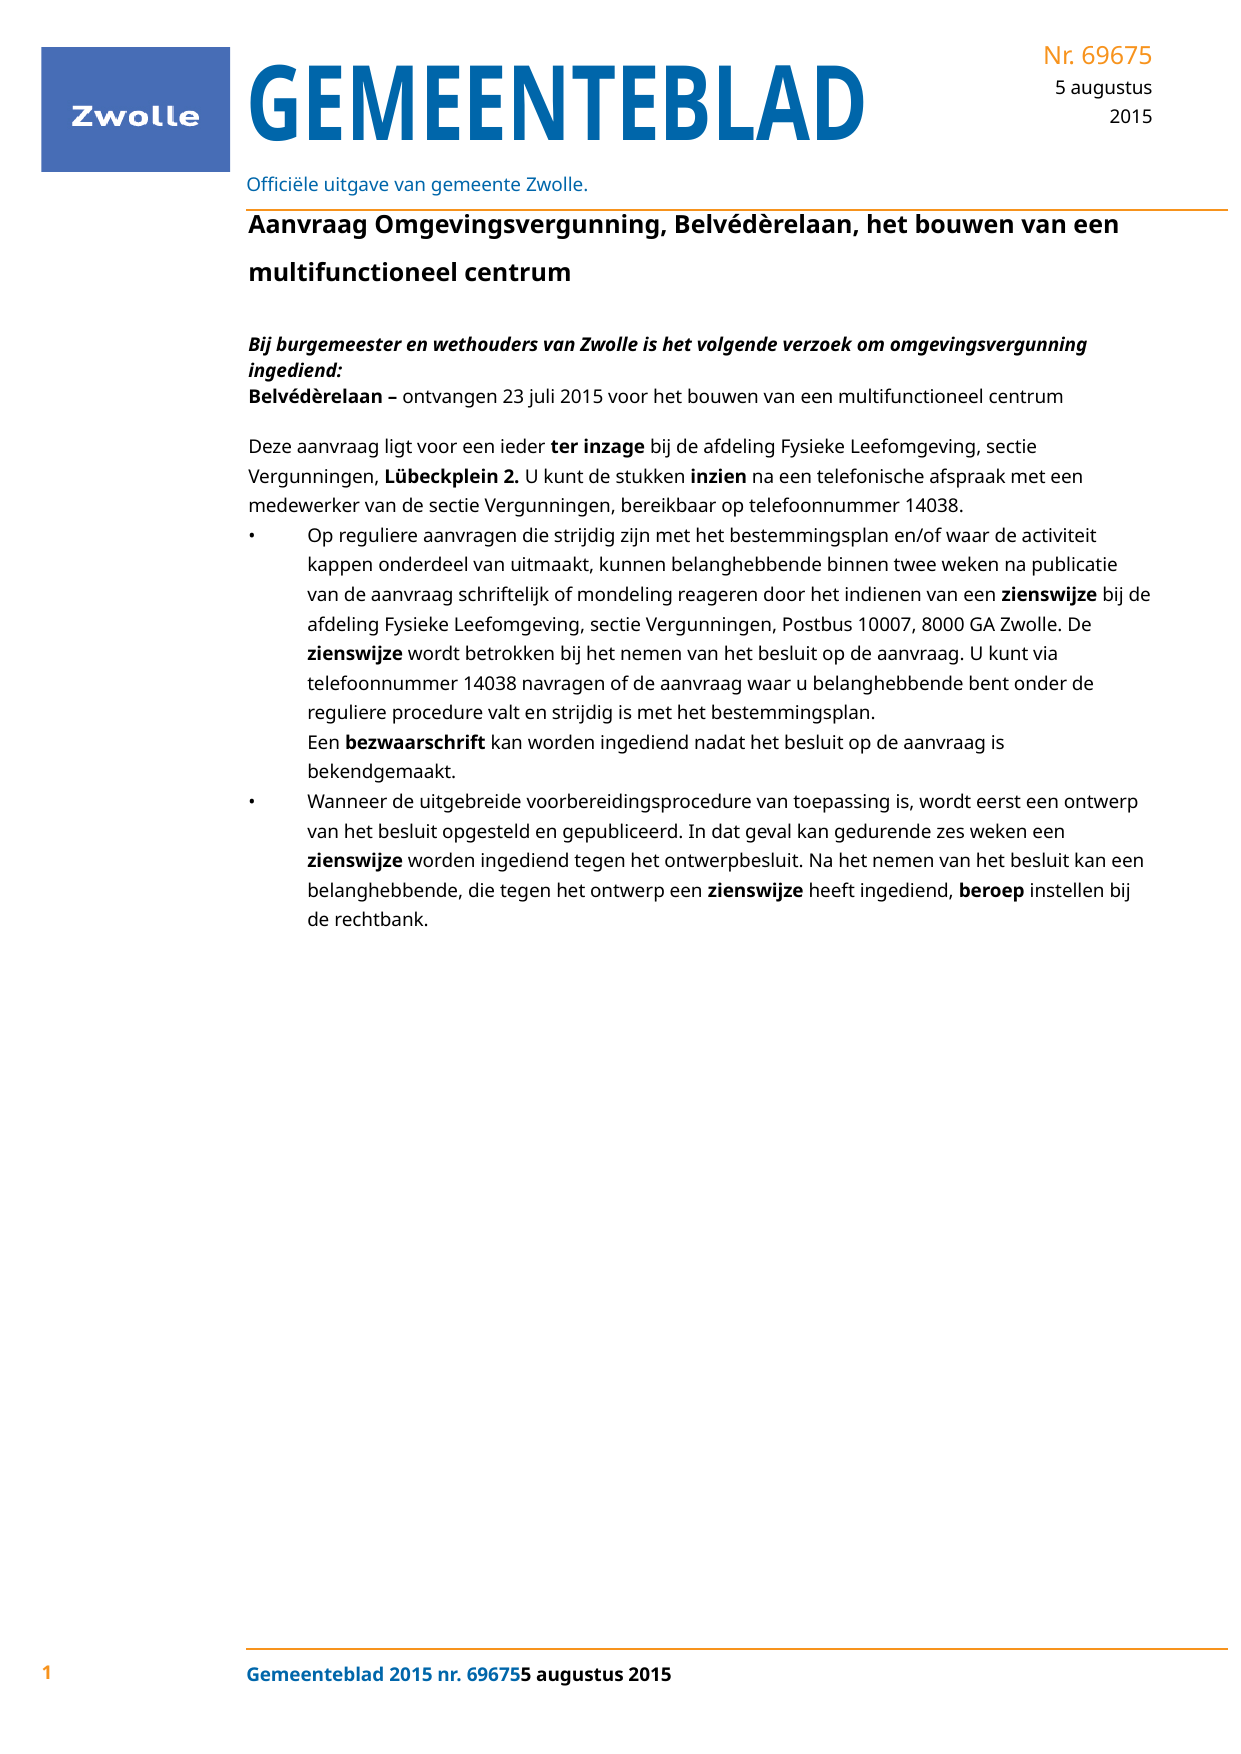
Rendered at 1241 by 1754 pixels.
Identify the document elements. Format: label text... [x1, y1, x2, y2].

picture [41, 47, 231, 172]
text Deze aanvraag ligt voor een ieder ter inzage bij de afdeling Fysieke Leefomgeving, sectie Vergunningen, Lübeckplein 2. U kunt de stukken inzien na een telefonische afspraak met een medewerker van de sectie Vergunningen, bereikbaar op telefoonnummer 14038. [248, 433, 1152, 518]
list Wanneer de uitgebreide voorbereidingsprocedure van toepassing is, wordt eerst een ontwerp van het besluit opgesteld en gepubliceerd. In dat geval kan gedurende zes weken een zienswijze worden ingediend tegen het ontwerpbesluit. Na het nemen van het besluit kan een belanghebbende, die tegen het ontwerp een zienswijze heeft ingediend, beroep instellen bij de rechtbank. [248, 788, 1152, 932]
text Belvédèrelaan – ontvangen 23 juli 2015 voor het bouwen van een multifunctioneel centrum [248, 383, 1152, 409]
list Een bezwaarschrift kan worden ingediend nadat het besluit op de aanvraag is bekendgemaakt. [248, 729, 1152, 784]
text Aanvraag Omgevingsvergunning, Belvédèrelaan, het bouwen van een multifunctioneel centrum [248, 211, 1152, 288]
list Op reguliere aanvragen die strijdig zijn met het bestemmingsplan en/of waar de activiteit kappen onderdeel van uitmaakt, kunnen belanghebbende binnen twee weken na publicatie van de aanvraag schriftelijk of mondeling reageren door het indienen van een zienswijze bij de afdeling Fysieke Leefomgeving, sectie Vergunningen, Postbus 10007, 8000 GA Zwolle. De zienswijze wordt betrokken bij het nemen van het besluit op de aanvraag. U kunt via telefoonnummer 14038 navragen of de aanvraag waar u belanghebbende bent onder de reguliere procedure valt en strijdig is met het bestemmingsplan. [248, 522, 1152, 725]
text Bij burgemeester en wethouders van Zwolle is het volgende verzoek om omgevingsvergunning ingediend: [248, 331, 1152, 383]
